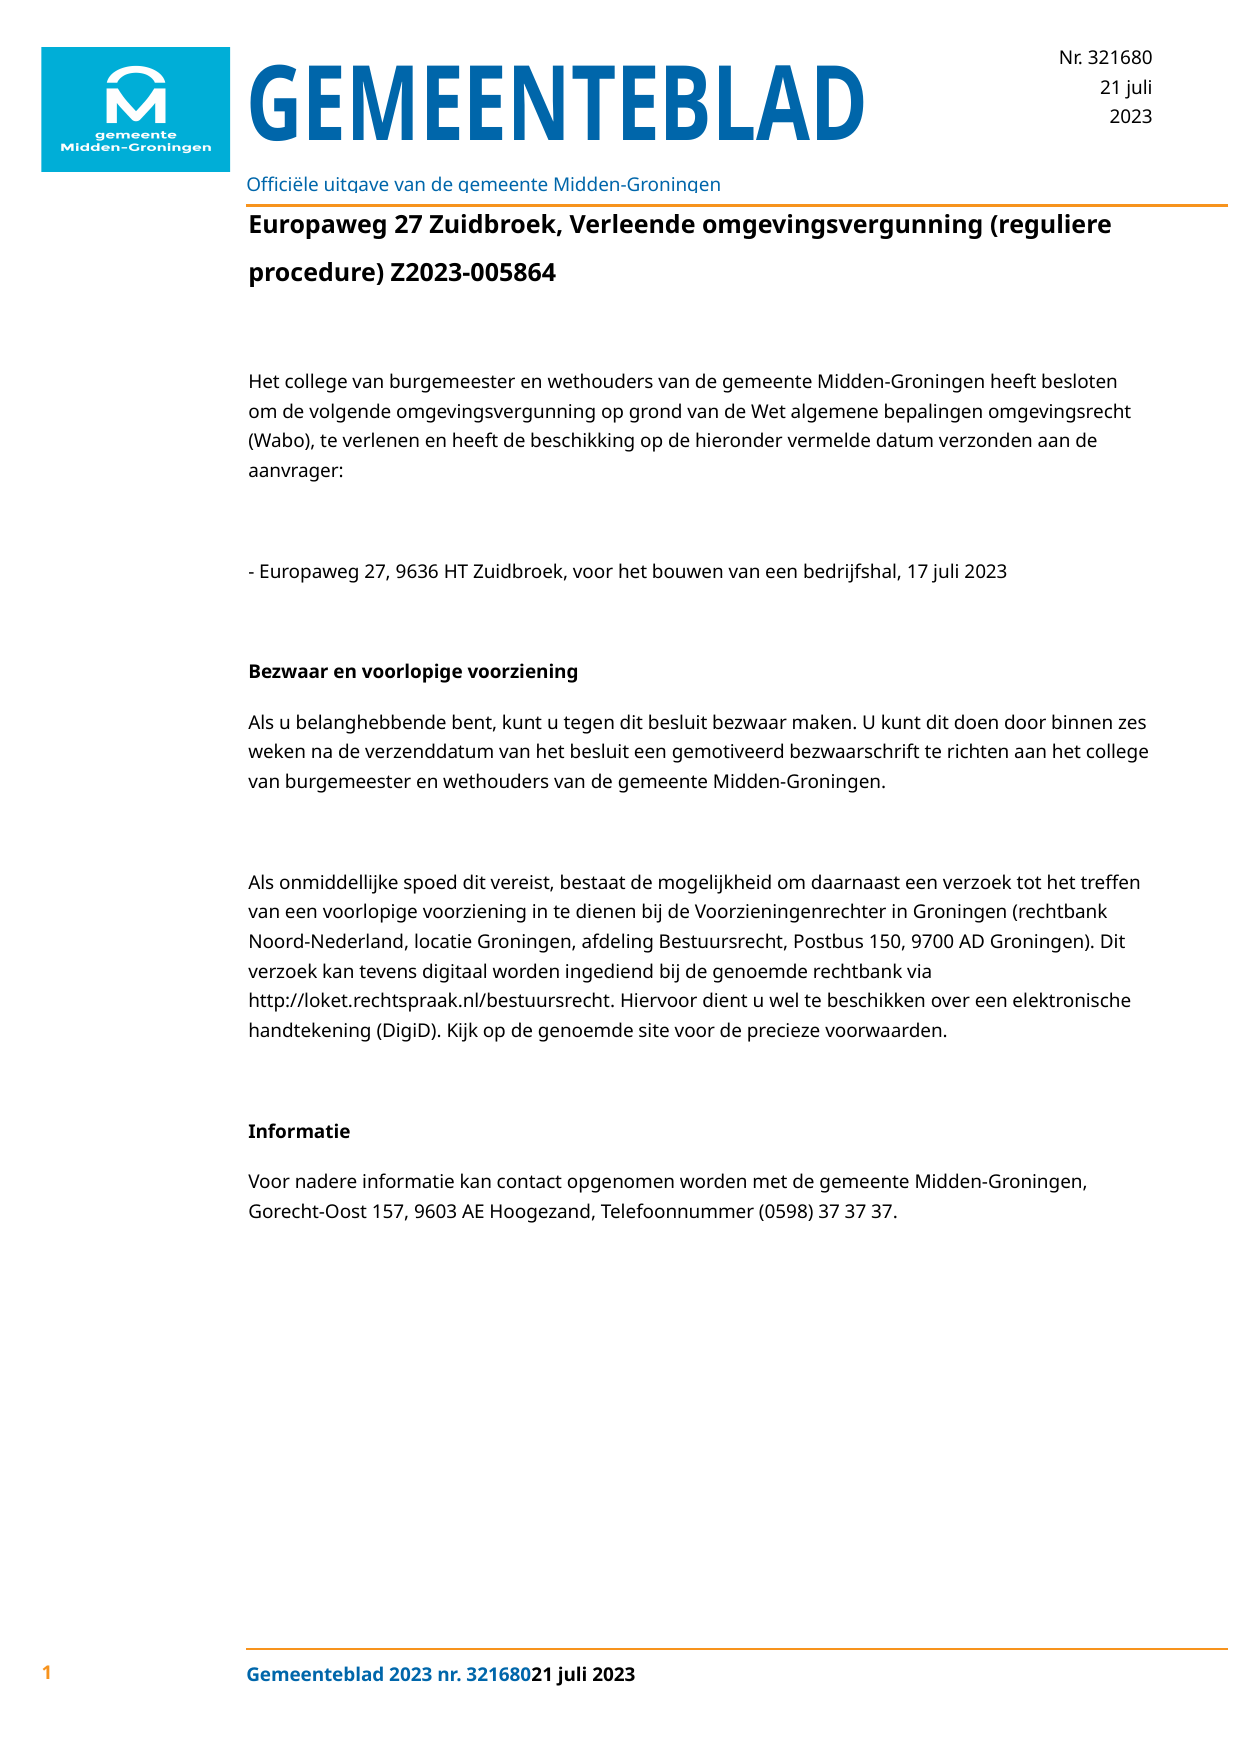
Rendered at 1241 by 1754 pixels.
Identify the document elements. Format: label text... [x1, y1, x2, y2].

text Als onmiddellijke spoed dit vereist, bestaat de mogelijkheid om daarnaast een verzoek tot het treffen van een voorlopige voorziening in te dienen bij de Voorzieningenrechter in Groningen (rechtbank Noord-Nederland, locatie Groningen, afdeling Bestuursrecht, Postbus 150, 9700 AD Groningen). Dit verzoek kan tevens digitaal worden ingediend bij de genoemde rechtbank via http://loket.rechtspraak.nl/bestuursrecht. Hiervoor dient u wel te beschikken over een elektronische handtekening (DigiD). Kijk op de genoemde site voor de precieze voorwaarden. [248, 869, 1152, 1043]
picture [107, 89, 165, 122]
text Europaweg 27 Zuidbroek, Verleende omgevingsvergunning (reguliere procedure) Z2023-005864 [248, 207, 1152, 288]
text Voor nadere informatie kan contact opgenomen worden met de gemeente Midden-Groningen, Gorecht-Oost 157, 9603 AE Hoogezand, Telefoonnummer (0598) 37 37 37. [248, 1168, 1152, 1224]
picture [108, 66, 164, 82]
picture [184, 146, 190, 153]
text Als u belanghebbende bent, kunt u tegen dit besluit bezwaar maken. U kunt dit doen door binnen zes weken na de verzenddatum van het besluit een gemotiveerd bezwaarschrift te richten aan het college van burgemeester en wethouders van de gemeente Midden-Groningen. [248, 709, 1152, 794]
text Bezwaar en voorlopige voorziening [248, 659, 1152, 684]
text - Europaweg 27, 9636 HT Zuidbroek, voor het bouwen van een bedrijfshal, 17 juli 2023 [248, 558, 1152, 584]
text Informatie [248, 1118, 1152, 1144]
text Het college van burgemeester en wethouders van de gemeente Midden-Groningen heeft besloten om de volgende omgevingsvergunning op grond van de Wet algemene bepalingen omgevingsrecht (Wabo), te verlenen en heeft de beschikking op de hieronder vermelde datum verzonden aan de aanvrager: [248, 368, 1152, 483]
